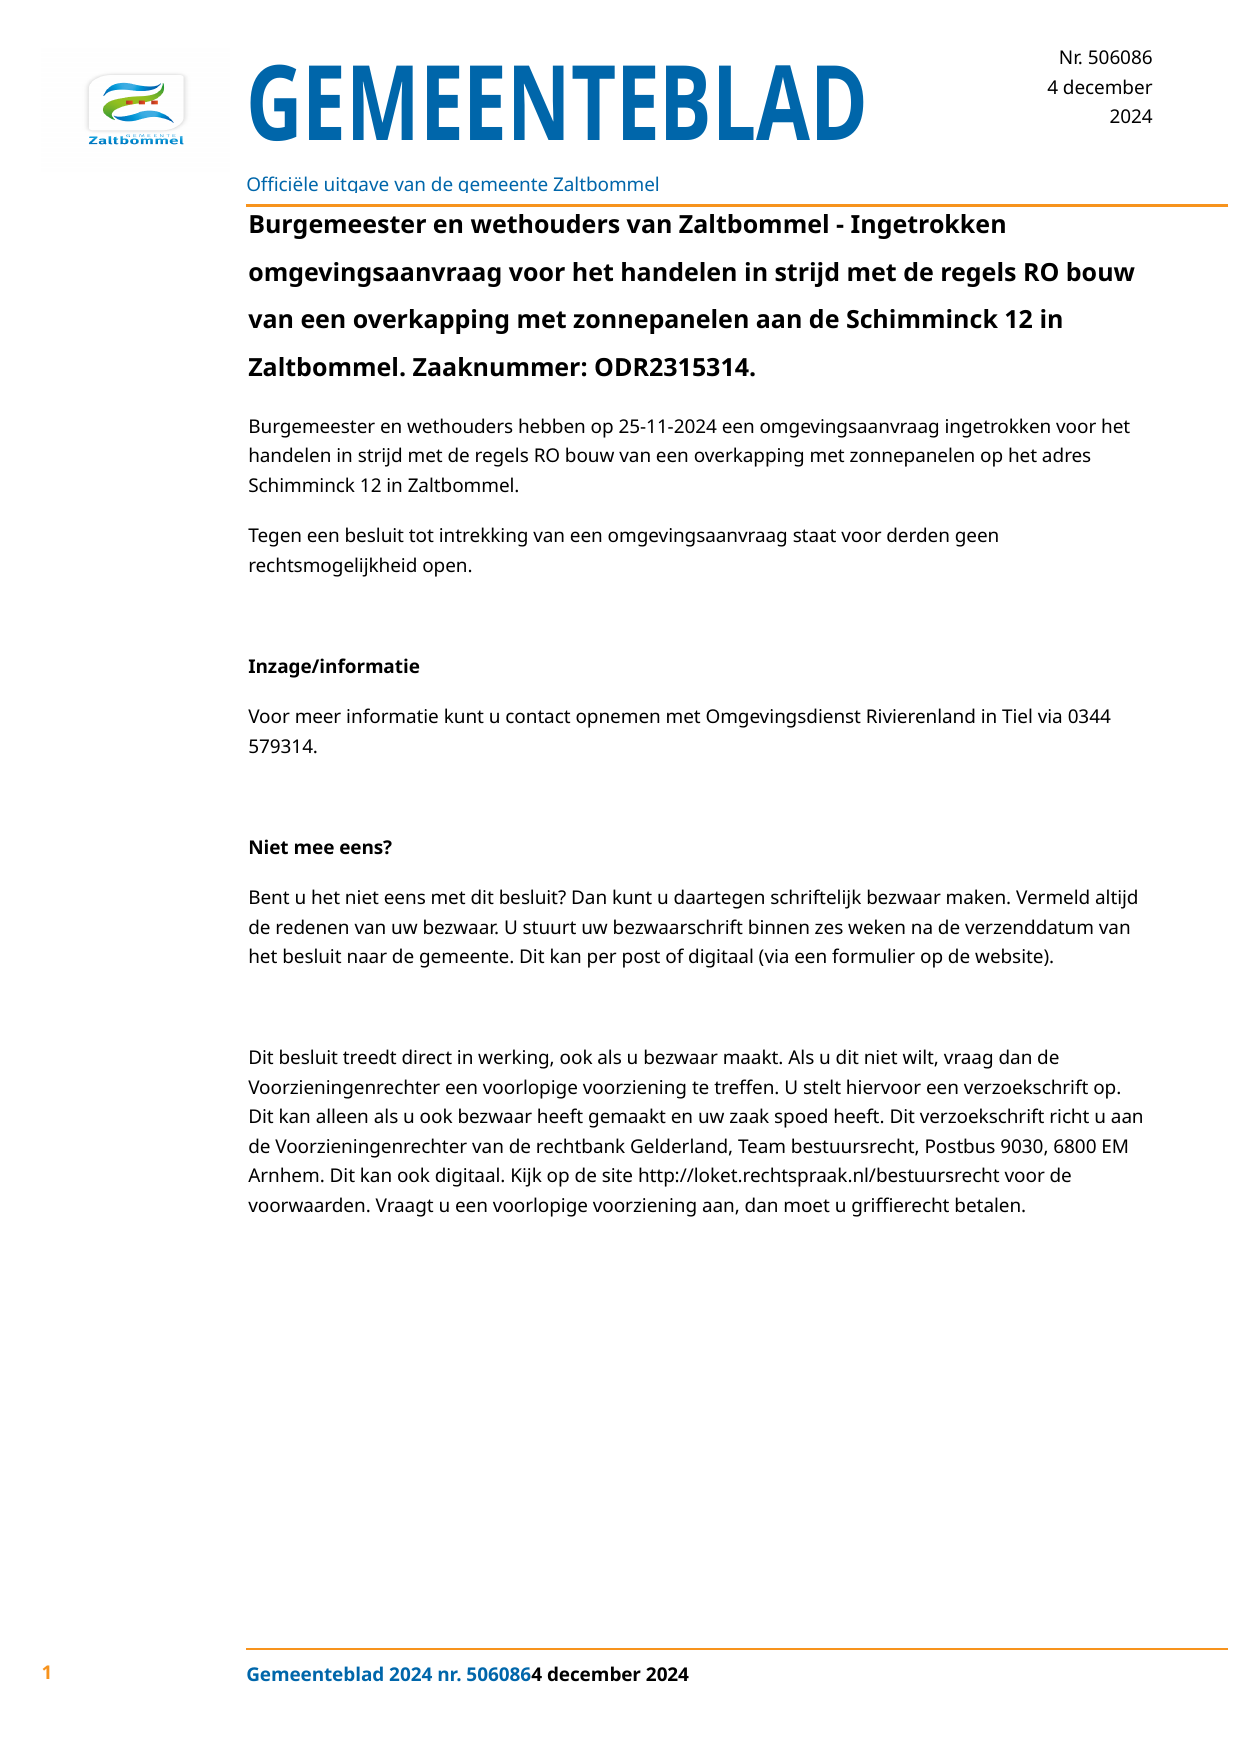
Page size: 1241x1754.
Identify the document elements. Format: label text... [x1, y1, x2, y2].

text Dit besluit treedt direct in werking, ook als u bezwaar maakt. Als u dit niet wilt, vraag dan de Voorzieningenrechter een voorlopige voorziening te treffen. U stelt hiervoor een verzoekschrift op. Dit kan alleen als u ook bezwaar heeft gemaakt en uw zaak spoed heeft. Dit verzoekschrift richt u aan de Voorzieningenrechter van de rechtbank Gelderland, Team bestuursrecht, Postbus 9030, 6800 EM Arnhem. Dit kan ook digitaal. Kijk op de site http://loket.rechtspraak.nl/bestuursrecht voor de voorwaarden. Vraagt u een voorlopige voorziening aan, dan moet u griffierecht betalen. [248, 1044, 1152, 1218]
picture [41, 47, 231, 172]
text Tegen een besluit tot intrekking van een omgevingsaanvraag staat voor derden geen rechtsmogelijkheid open. [248, 523, 1152, 578]
text Inzage/informatie [248, 653, 1152, 679]
text Niet mee eens? [248, 834, 1152, 860]
text Voor meer informatie kunt u contact opnemen met Omgevingsdienst Rivierenland in Tiel via 0344 579314. [248, 703, 1152, 759]
text Burgemeester en wethouders hebben op 25-11-2024 een omgevingsaanvraag ingetrokken voor het handelen in strijd met de regels RO bouw van een overkapping met zonnepanelen op het adres Schimminck 12 in Zaltbommel. [248, 413, 1152, 498]
text Burgemeester en wethouders van Zaltbommel - Ingetrokken omgevingsaanvraag voor het handelen in strijd met de regels RO bouw van een overkapping met zonnepanelen aan de Schimminck 12 in Zaltbommel. Zaaknummer: ODR2315314. [248, 207, 1152, 384]
text Bent u het niet eens met dit besluit? Dan kunt u daartegen schriftelijk bezwaar maken. Vermeld altijd de redenen van uw bezwaar. U stuurt uw bezwaarschrift binnen zes weken na de verzenddatum van het besluit naar de gemeente. Dit kan per post of digitaal (via een formulier op de website). [248, 884, 1152, 969]
